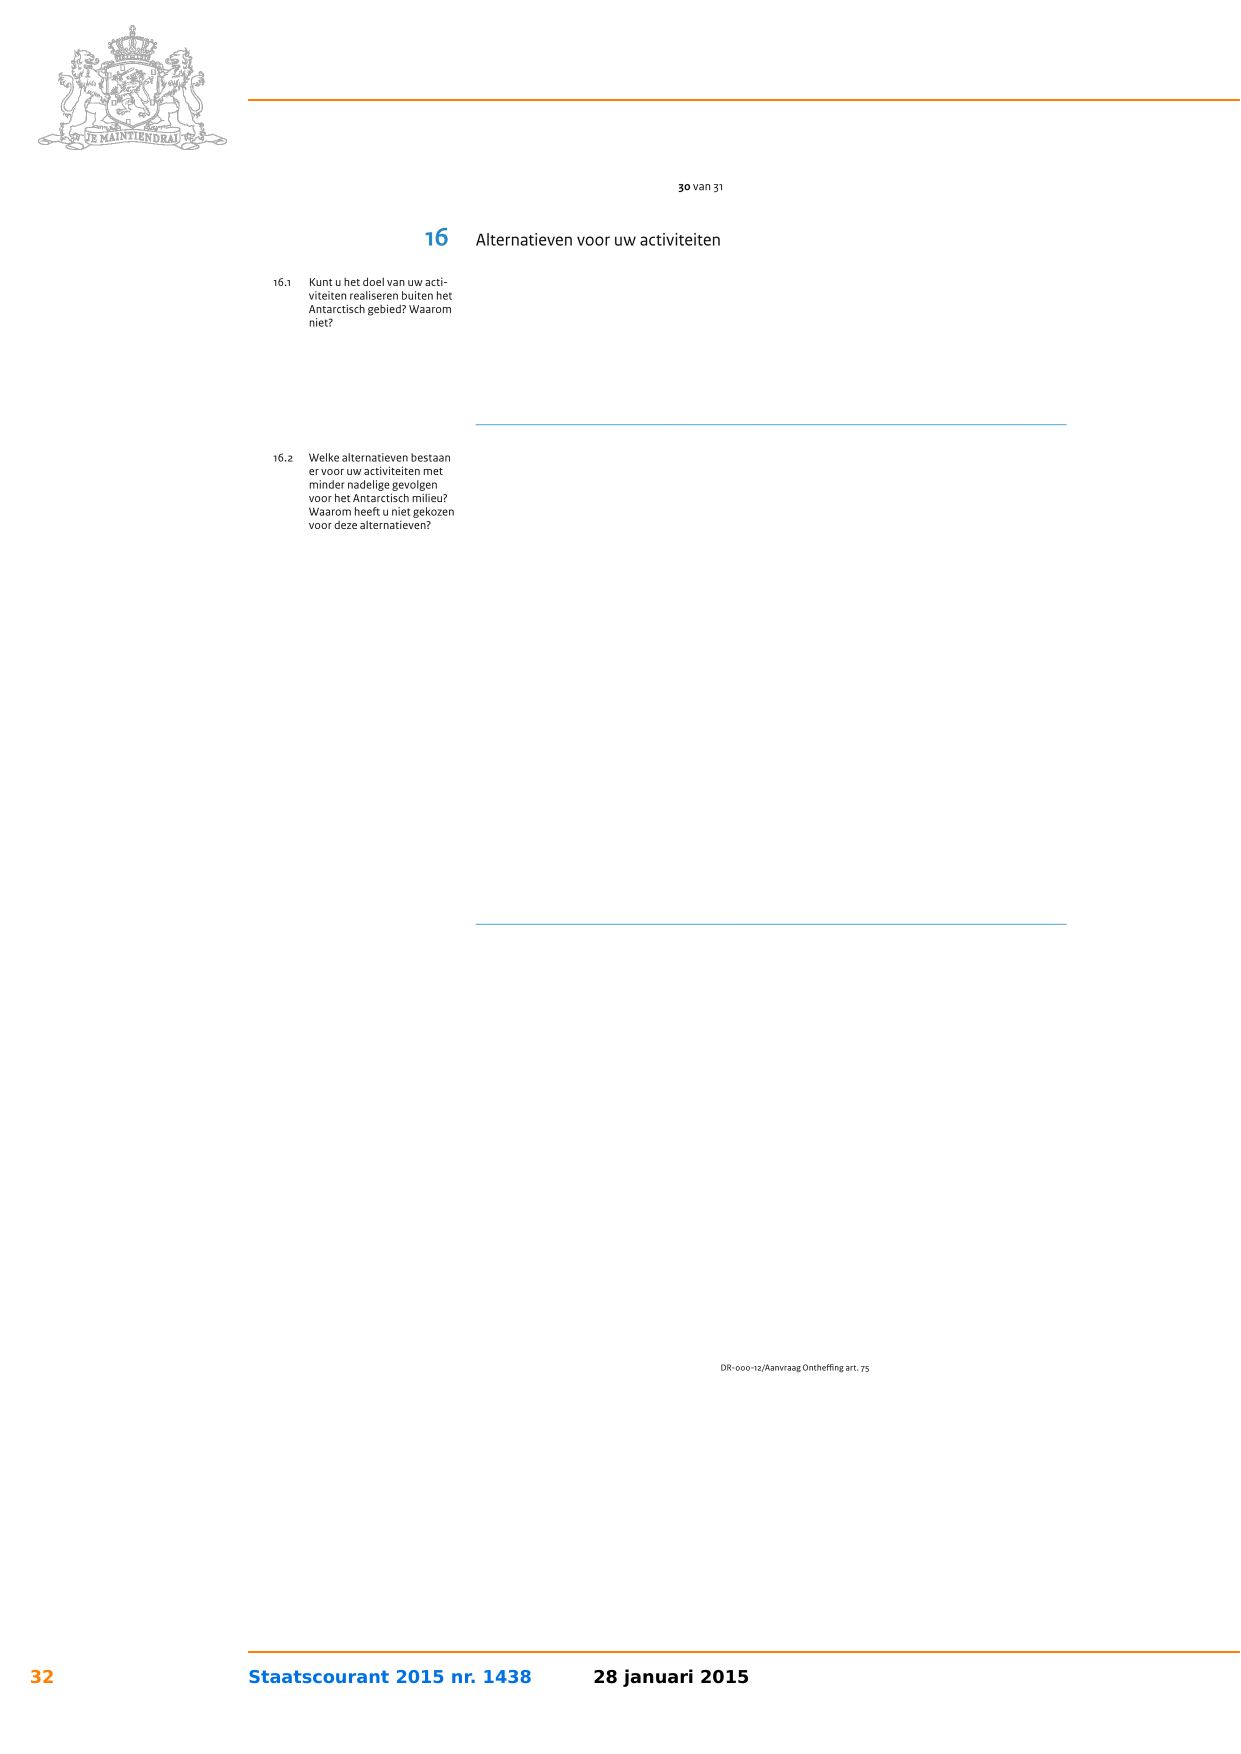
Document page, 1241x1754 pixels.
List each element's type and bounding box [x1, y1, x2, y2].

picture [38, 25, 227, 150]
picture [248, 151, 1134, 1404]
